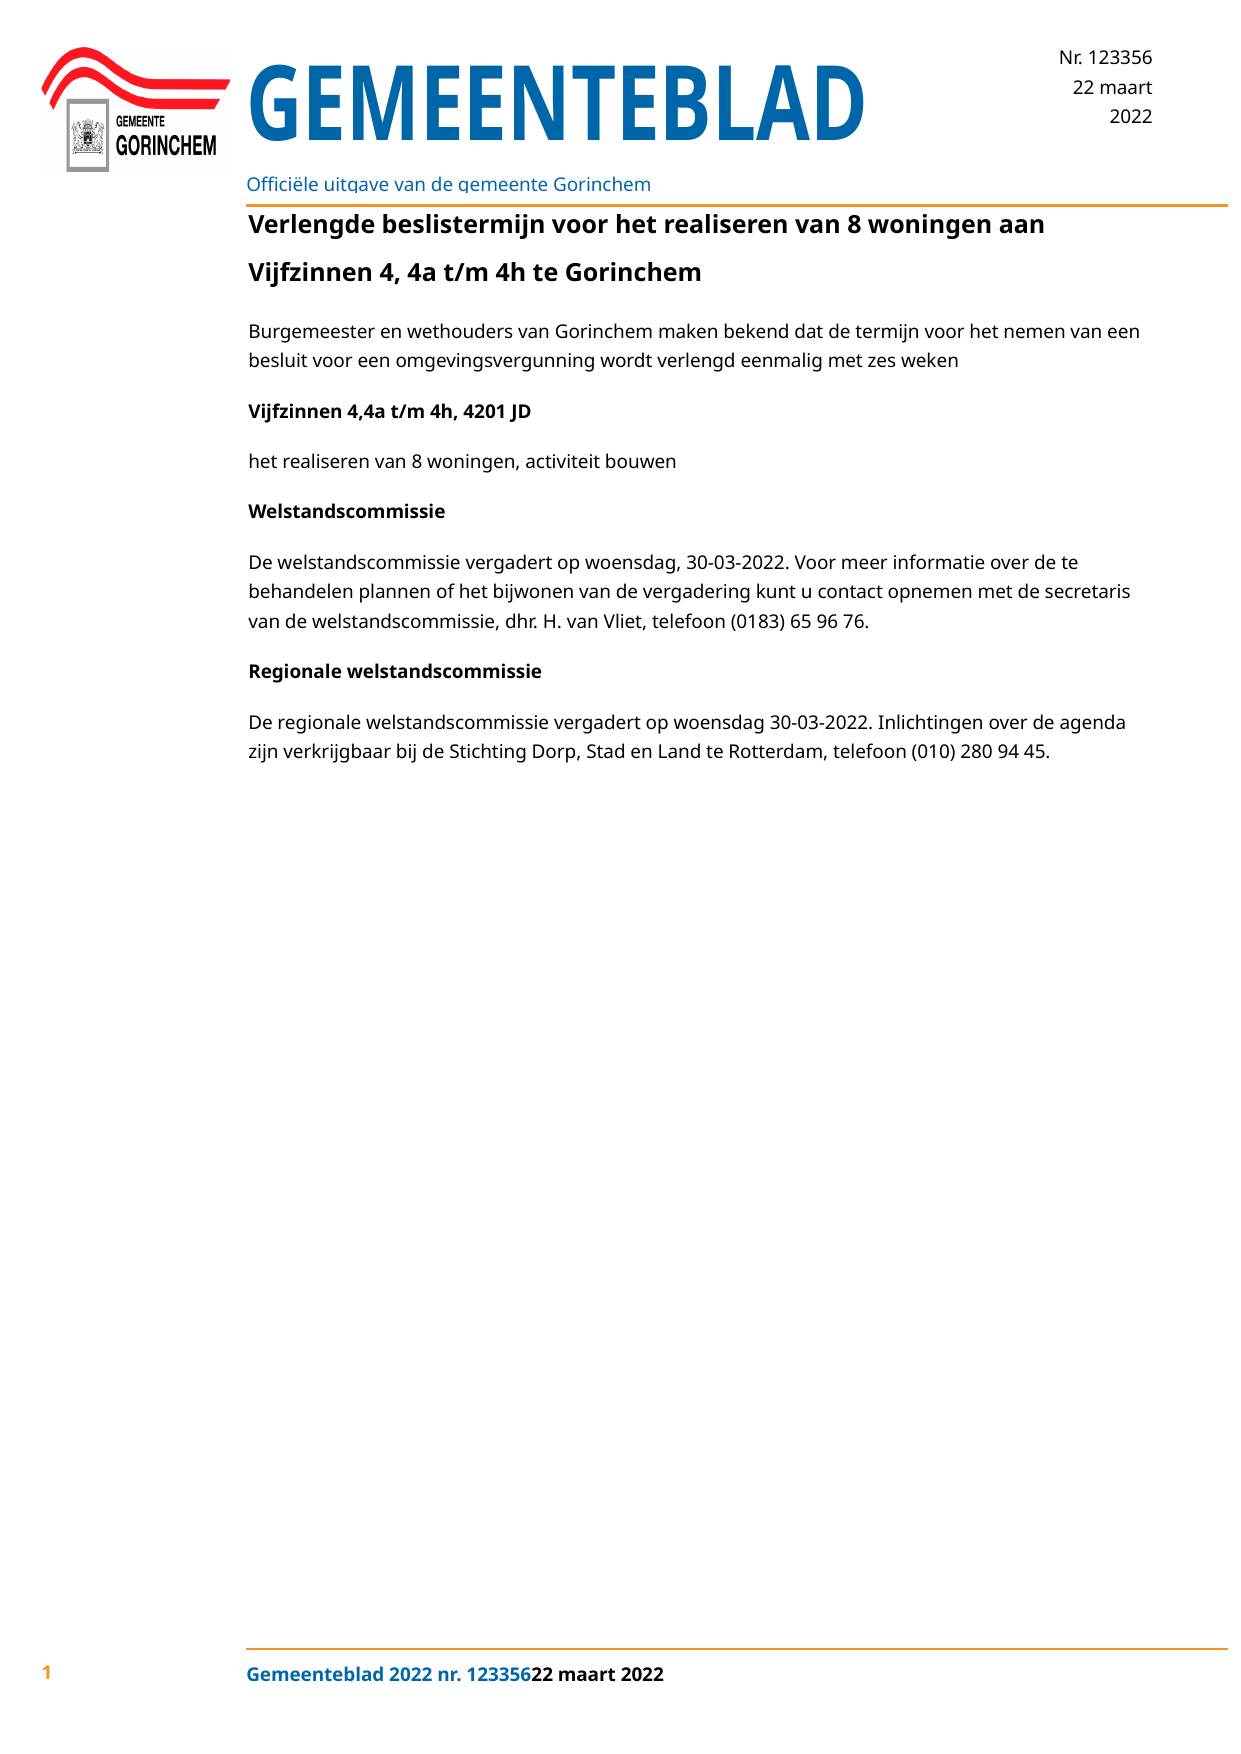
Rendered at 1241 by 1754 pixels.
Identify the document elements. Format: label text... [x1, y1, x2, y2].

text De welstandscommissie vergadert op woensdag, 30-03-2022. Voor meer informatie over de te behandelen plannen of het bijwonen van de vergadering kunt u contact opnemen met de secretaris van de welstandscommissie, dhr. H. van Vliet, telefoon (0183) 65 96 76. [248, 549, 1152, 634]
picture [41, 47, 231, 172]
text Regionale welstandscommissie [248, 659, 1152, 684]
text Burgemeester en wethouders van Gorinchem maken bekend dat de termijn voor het nemen van een besluit voor een omgevingsvergunning wordt verlengd eenmalig met zes weken [248, 318, 1152, 373]
text het realiseren van 8 woningen, activiteit bouwen [248, 448, 1152, 474]
text Verlengde beslistermijn voor het realiseren van 8 woningen aan Vijfzinnen 4, 4a t/m 4h te Gorinchem [248, 207, 1152, 288]
text Welstandscommissie [248, 499, 1152, 524]
text Vijfzinnen 4,4a t/m 4h, 4201 JD [248, 398, 1152, 424]
text De regionale welstandscommissie vergadert op woensdag 30-03-2022. Inlichtingen over de agenda zijn verkrijgbaar bij de Stichting Dorp, Stad en Land te Rotterdam, telefoon (010) 280 94 45. [248, 709, 1152, 764]
